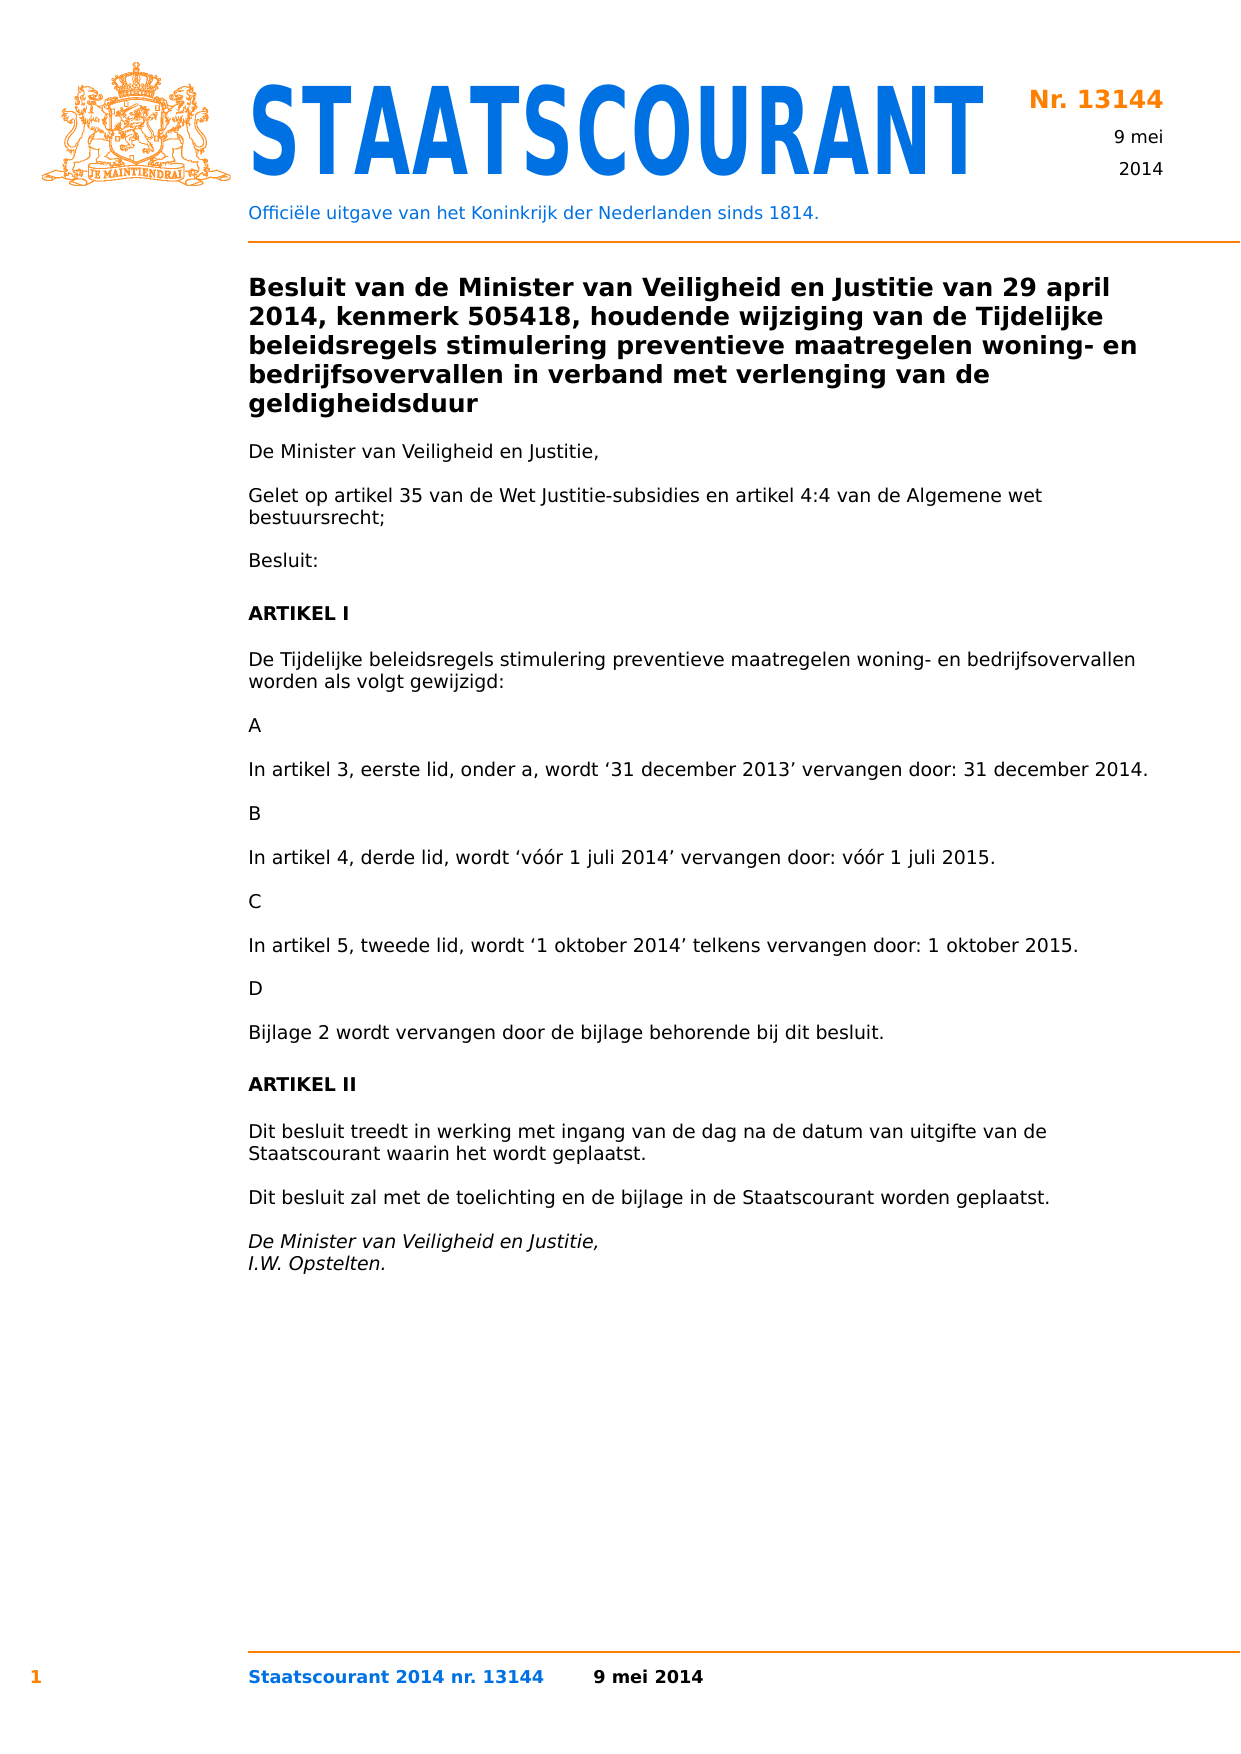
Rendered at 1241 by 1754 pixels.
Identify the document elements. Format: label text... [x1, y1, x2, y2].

text D [248, 978, 1163, 1000]
subtitle ARTIKEL I [248, 602, 1163, 624]
text In artikel 5, tweede lid, wordt ‘1 oktober 2014’ telkens vervangen door: 1 oktober 2015. [248, 934, 1163, 956]
text Dit besluit treedt in werking met ingang van de dag na de datum van uitgifte van de Staatscourant waarin het wordt geplaatst. [248, 1121, 1163, 1165]
text B [248, 803, 1163, 825]
table_header [25, 62, 248, 241]
text Bijlage 2 wordt vervangen door de bijlage behorende bij dit besluit. [248, 1022, 1163, 1044]
picture [41, 62, 231, 186]
table_cell Officiële uitgave van het Koninkrijk der Nederlanden sinds 1814. [248, 203, 1240, 241]
text De Minister van Veiligheid en Justitie, [248, 441, 1163, 463]
text Dit besluit zal met de toelichting en de bijlage in de Staatscourant worden geplaatst. [248, 1187, 1163, 1209]
text In artikel 3, eerste lid, onder a, wordt ‘31 december 2013’ vervangen door: 31 december 2014. [248, 759, 1163, 781]
table_header Nr. 13144 [998, 62, 1240, 121]
text Besluit: [248, 550, 1163, 572]
subtitle ARTIKEL II [248, 1074, 1163, 1096]
text De Minister van Veiligheid en Justitie, I.W. Opstelten. [248, 1231, 1163, 1275]
text In artikel 4, derde lid, wordt ‘vóór 1 juli 2014’ vervangen door: vóór 1 juli 2015. [248, 847, 1163, 869]
text A [248, 715, 1163, 737]
table_cell 2014 [998, 153, 1240, 203]
table_cell 9 mei [998, 121, 1240, 153]
text De Tijdelijke beleidsregels stimulering preventieve maatregelen woning- en bedrijfsovervallen worden als volgt gewijzigd: [248, 649, 1163, 693]
text Gelet op artikel 35 van de Wet Justitie-subsidies en artikel 4:4 van de Algemene wet bestuursrecht; [248, 484, 1163, 528]
text C [248, 891, 1163, 913]
table_header STAATSCOURANT [248, 62, 998, 203]
subtitle Besluit van de Minister van Veiligheid en Justitie van 29 april 2014, kenmerk 505418, houdende wijziging van de Tijdelijke beleidsregels stimulering preventieve maatregelen woning- en bedrijfsovervallen in verband met verlenging van de geldigheidsduur [248, 273, 1163, 419]
